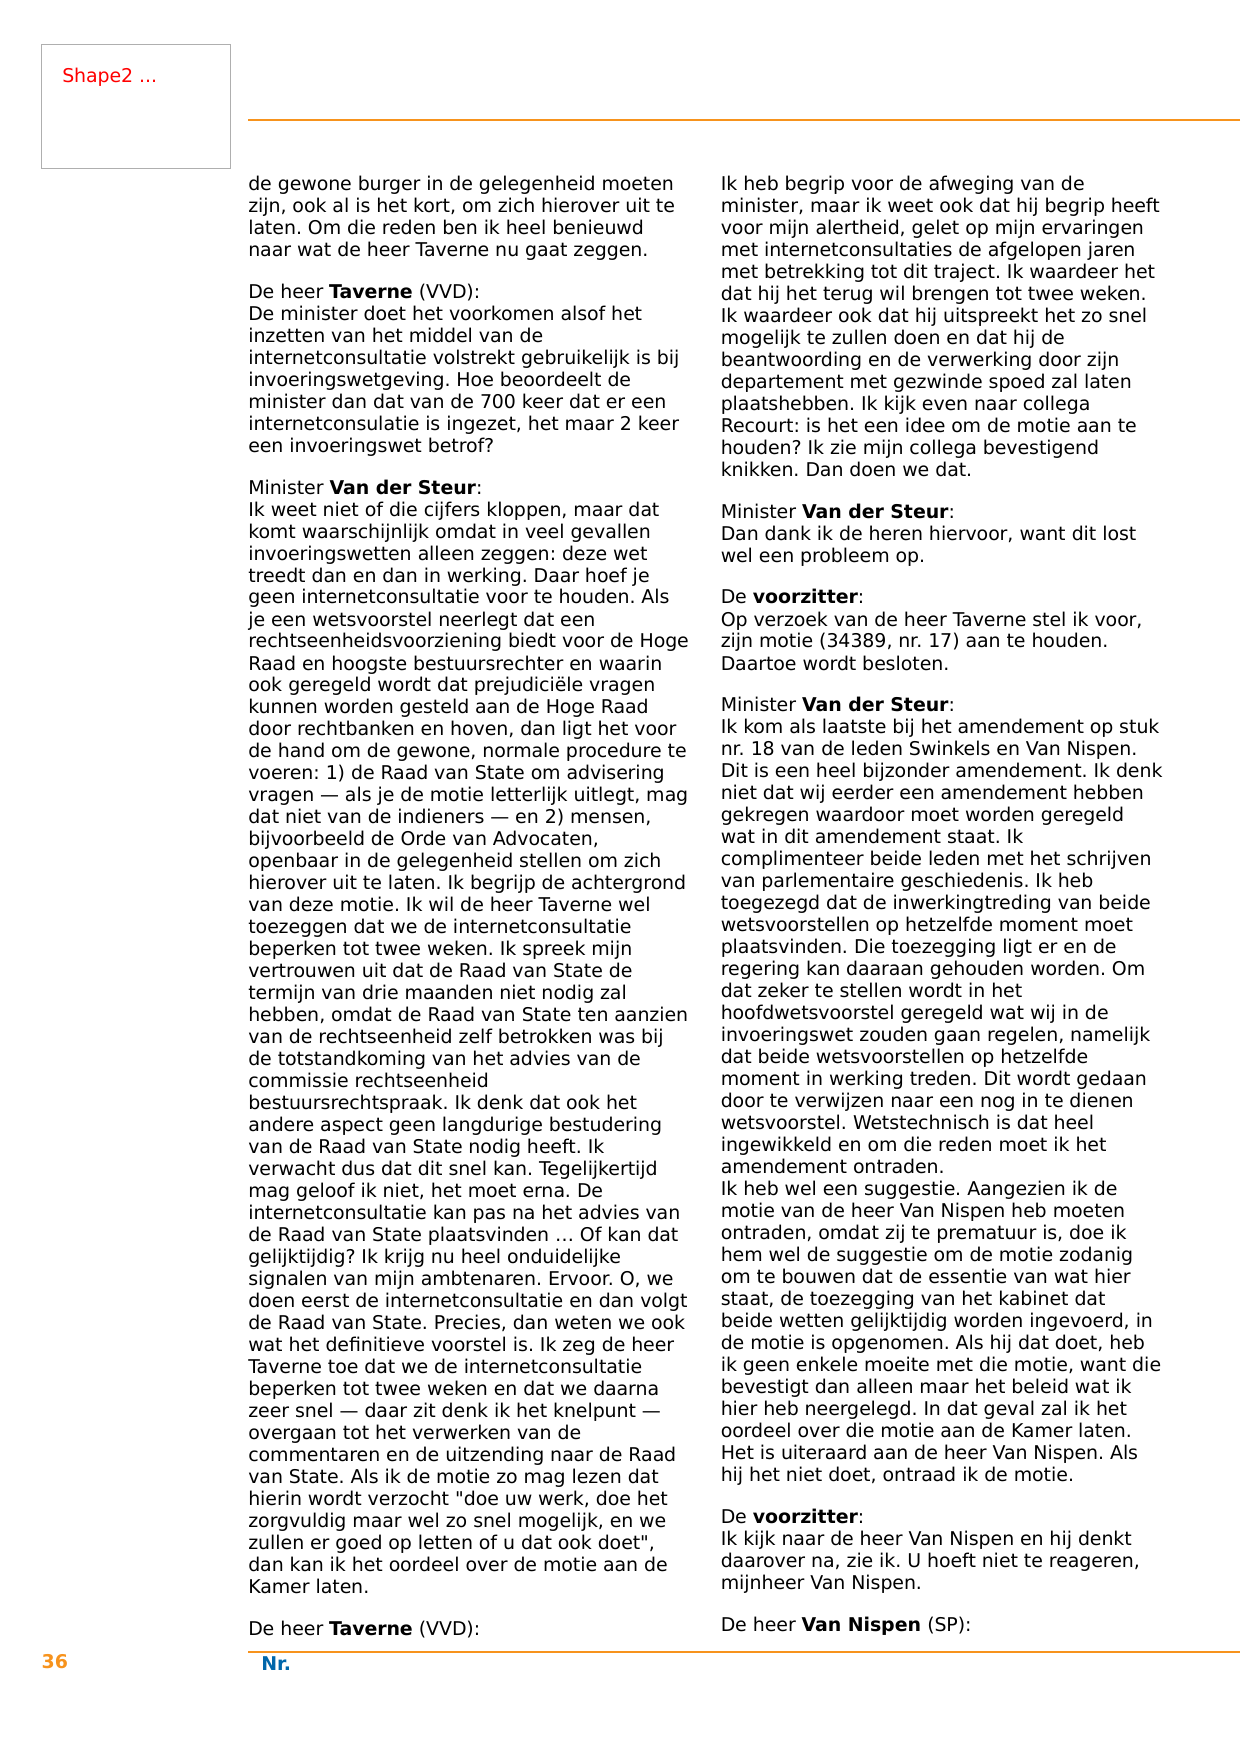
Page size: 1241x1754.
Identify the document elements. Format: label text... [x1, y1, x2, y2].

text Ik kijk naar de heer Van Nispen en hij denkt daarover na, zie ik. U hoeft niet te reageren, mijnheer Van Nispen. [721, 1528, 1163, 1593]
text De voorzitter: [721, 1506, 1163, 1528]
text Minister Van der Steur: [248, 477, 691, 498]
text Ik kom als laatste bij het amendement op stuk nr. 18 van de leden Swinkels en Van Nispen. Dit is een heel bijzonder amendement. Ik denk niet dat wij eerder een amendement hebben gekregen waardoor moet worden geregeld wat in dit amendement staat. Ik complimenteer beide leden met het schrijven van parlementaire geschiedenis. Ik heb toegezegd dat de inwerkingtreding van beide wetsvoorstellen op hetzelfde moment moet plaatsvinden. Die toezegging ligt er en de regering kan daaraan gehouden worden. Om dat zeker te stellen wordt in het hoofdwetsvoorstel geregeld wat wij in de invoeringswet zouden gaan regelen, namelijk dat beide wetsvoorstellen op hetzelfde moment in werking treden. Dit wordt gedaan door te verwijzen naar een nog in te dienen wetsvoorstel. Wetstechnisch is dat heel ingewikkeld en om die reden moet ik het amendement ontraden. [721, 716, 1163, 1178]
text De voorzitter: [721, 586, 1163, 608]
text De heer Taverne (VVD): [248, 1617, 691, 1639]
text Dan dank ik de heren hiervoor, want dit lost wel een probleem op. [721, 522, 1163, 566]
text Ik heb begrip voor de afweging van de minister, maar ik weet ook dat hij begrip heeft voor mijn alertheid, gelet op mijn ervaringen met internetconsultaties de afgelopen jaren met betrekking tot dit traject. Ik waardeer het dat hij het terug wil brengen tot twee weken. Ik waardeer ook dat hij uitspreekt het zo snel mogelijk te zullen doen en dat hij de beantwoording en de verwerking door zijn departement met gezwinde spoed zal laten plaatshebben. Ik kijk even naar collega Recourt: is het een idee om de motie aan te houden? Ik zie mijn collega bevestigend knikken. Dan doen we dat. [721, 173, 1163, 481]
text Ik heb wel een suggestie. Aangezien ik de motie van de heer Van Nispen heb moeten ontraden, omdat zij te prematuur is, doe ik hem wel de suggestie om de motie zodanig om te bouwen dat de essentie van wat hier staat, de toezegging van het kabinet dat beide wetten gelijktijdig worden ingevoerd, in de motie is opgenomen. Als hij dat doet, heb ik geen enkele moeite met die motie, want die bevestigt dan alleen maar het beleid wat ik hier heb neergelegd. In dat geval zal ik het oordeel over die motie aan de Kamer laten. Het is uiteraard aan de heer Van Nispen. Als hij het niet doet, ontraad ik de motie. [721, 1178, 1163, 1486]
text Daartoe wordt besloten. [721, 652, 1163, 674]
text de gewone burger in de gelegenheid moeten zijn, ook al is het kort, om zich hierover uit te laten. Om die reden ben ik heel benieuwd naar wat de heer Taverne nu gaat zeggen. [248, 173, 691, 261]
text De heer Van Nispen (SP): [721, 1613, 1163, 1636]
text Minister Van der Steur: [721, 501, 1163, 522]
text Op verzoek van de heer Taverne stel ik voor, zijn motie (34389, nr. 17) aan te houden. [721, 608, 1163, 652]
text Ik weet niet of die cijfers kloppen, maar dat komt waarschijnlijk omdat in veel gevallen invoeringswetten alleen zeggen: deze wet treedt dan en dan in werking. Daar hoef je geen internetconsultatie voor te houden. Als je een wetsvoorstel neerlegt dat een rechtseenheidsvoorziening biedt voor de Hoge Raad en hoogste bestuursrechter en waarin ook geregeld wordt dat prejudiciële vragen kunnen worden gesteld aan de Hoge Raad door rechtbanken en hoven, dan ligt het voor de hand om de gewone, normale procedure te voeren: 1) de Raad van State om advisering vragen — als je de motie letterlijk uitlegt, mag dat niet van de indieners — en 2) mensen, bijvoorbeeld de Orde van Advocaten, openbaar in de gelegenheid stellen om zich hierover uit te laten. Ik begrijp de achtergrond van deze motie. Ik wil de heer Taverne wel toezeggen dat we de internetconsultatie beperken tot twee weken. Ik spreek mijn vertrouwen uit dat de Raad van State de termijn van drie maanden niet nodig zal hebben, omdat de Raad van State ten aanzien van de rechtseenheid zelf betrokken was bij de totstandkoming van het advies van de commissie rechtseenheid bestuursrechtspraak. Ik denk dat ook het andere aspect geen langdurige bestudering van de Raad van State nodig heeft. Ik verwacht dus dat dit snel kan. Tegelijkertijd mag geloof ik niet, het moet erna. De internetconsultatie kan pas na het advies van de Raad van State plaatsvinden … Of kan dat gelijktijdig? Ik krijg nu heel onduidelijke signalen van mijn ambtenaren. Ervoor. O, we doen eerst de internetconsultatie en dan volgt de Raad van State. Precies, dan weten we ook wat het definitieve voorstel is. Ik zeg de heer Taverne toe dat we de internetconsultatie beperken tot twee weken en dat we daarna zeer snel — daar zit denk ik het knelpunt — overgaan tot het verwerken van de commentaren en de uitzending naar de Raad van State. Als ik de motie zo mag lezen dat hierin wordt verzocht "doe uw werk, doe het zorgvuldig maar wel zo snel mogelijk, en we zullen er goed op letten of u dat ook doet", dan kan ik het oordeel over de motie aan de Kamer laten. [248, 498, 691, 1597]
text De minister doet het voorkomen alsof het inzetten van het middel van de internetconsultatie volstrekt gebruikelijk is bij invoeringswetgeving. Hoe beoordeelt de minister dan dat van de 700 keer dat er een internetconsulatie is ingezet, het maar 2 keer een invoeringswet betrof? [248, 303, 691, 457]
text De heer Taverne (VVD): [248, 281, 691, 303]
text Minister Van der Steur: [721, 694, 1163, 716]
